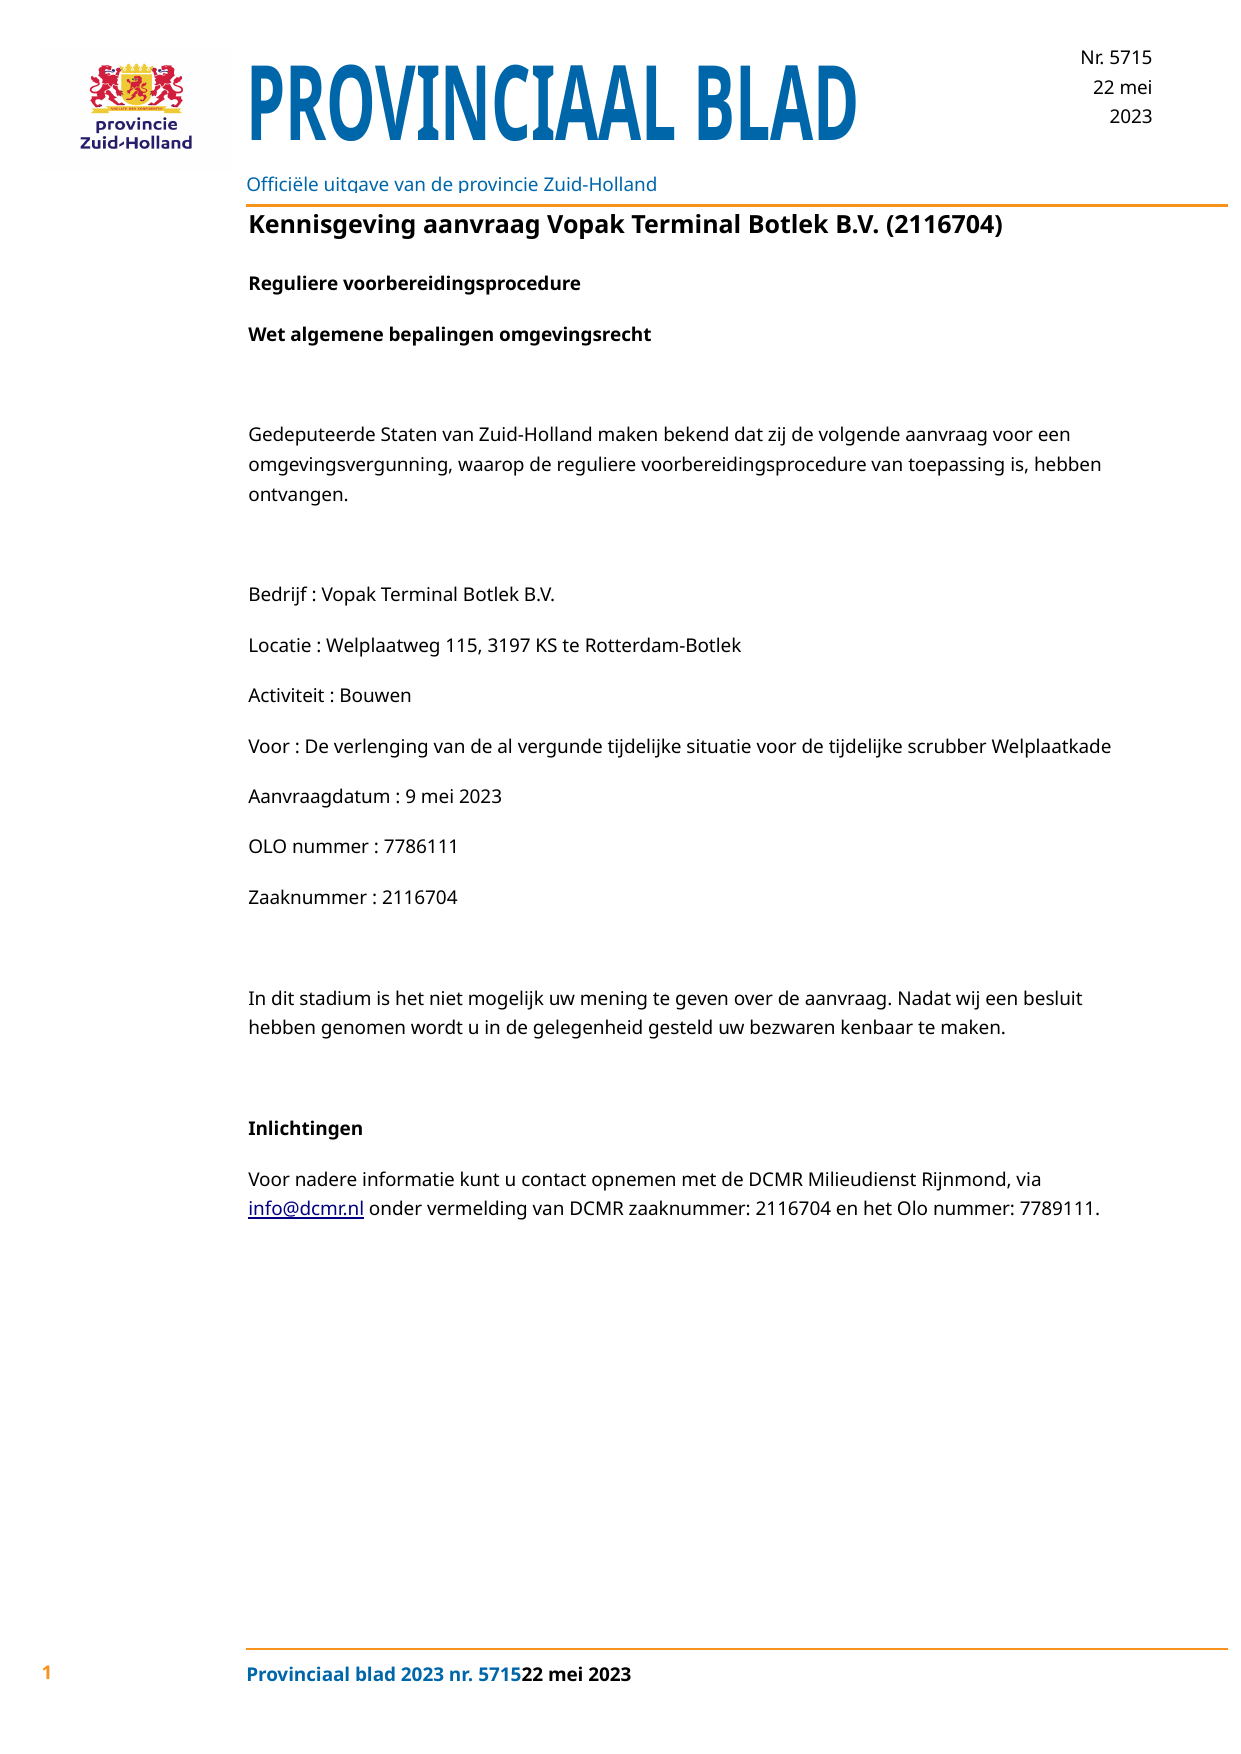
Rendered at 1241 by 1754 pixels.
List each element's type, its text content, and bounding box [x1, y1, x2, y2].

text Inlichtingen [248, 1115, 1152, 1141]
text Locatie : Welplaatweg 115, 3197 KS te Rotterdam-Botlek [248, 632, 1152, 658]
text In dit stadium is het niet mogelijk uw mening te geven over de aanvraag. Nadat wij een besluit hebben genomen wordt u in de gelegenheid gesteld uw bezwaren kenbaar te maken. [248, 985, 1152, 1040]
text Aanvraagdatum : 9 mei 2023 [248, 783, 1152, 809]
text Wet algemene bepalingen omgevingsrecht [248, 321, 1152, 346]
text Kennisgeving aanvraag Vopak Terminal Botlek B.V. (2116704) [248, 207, 1152, 241]
text Gedeputeerde Staten van Zuid-Holland maken bekend dat zij de volgende aanvraag voor een omgevingsvergunning, waarop de reguliere voorbereidingsprocedure van toepassing is, hebben ontvangen. [248, 422, 1152, 506]
text Voor : De verlenging van de al vergunde tijdelijke situatie voor de tijdelijke scrubber Welplaatkade [248, 733, 1152, 758]
text Zaaknummer : 2116704 [248, 884, 1152, 910]
text OLO nummer : 7786111 [248, 834, 1152, 859]
text Activiteit : Bouwen [248, 682, 1152, 708]
text Bedrijf : Vopak Terminal Botlek B.V. [248, 582, 1152, 607]
text Voor nadere informatie kunt u contact opnemen met de DCMR Milieudienst Rijnmond, via info@dcmr.nl onder vermelding van DCMR zaaknummer: 2116704 en het Olo nummer: 7789111. [248, 1166, 1152, 1221]
picture [41, 47, 231, 172]
text Reguliere voorbereidingsprocedure [248, 270, 1152, 296]
